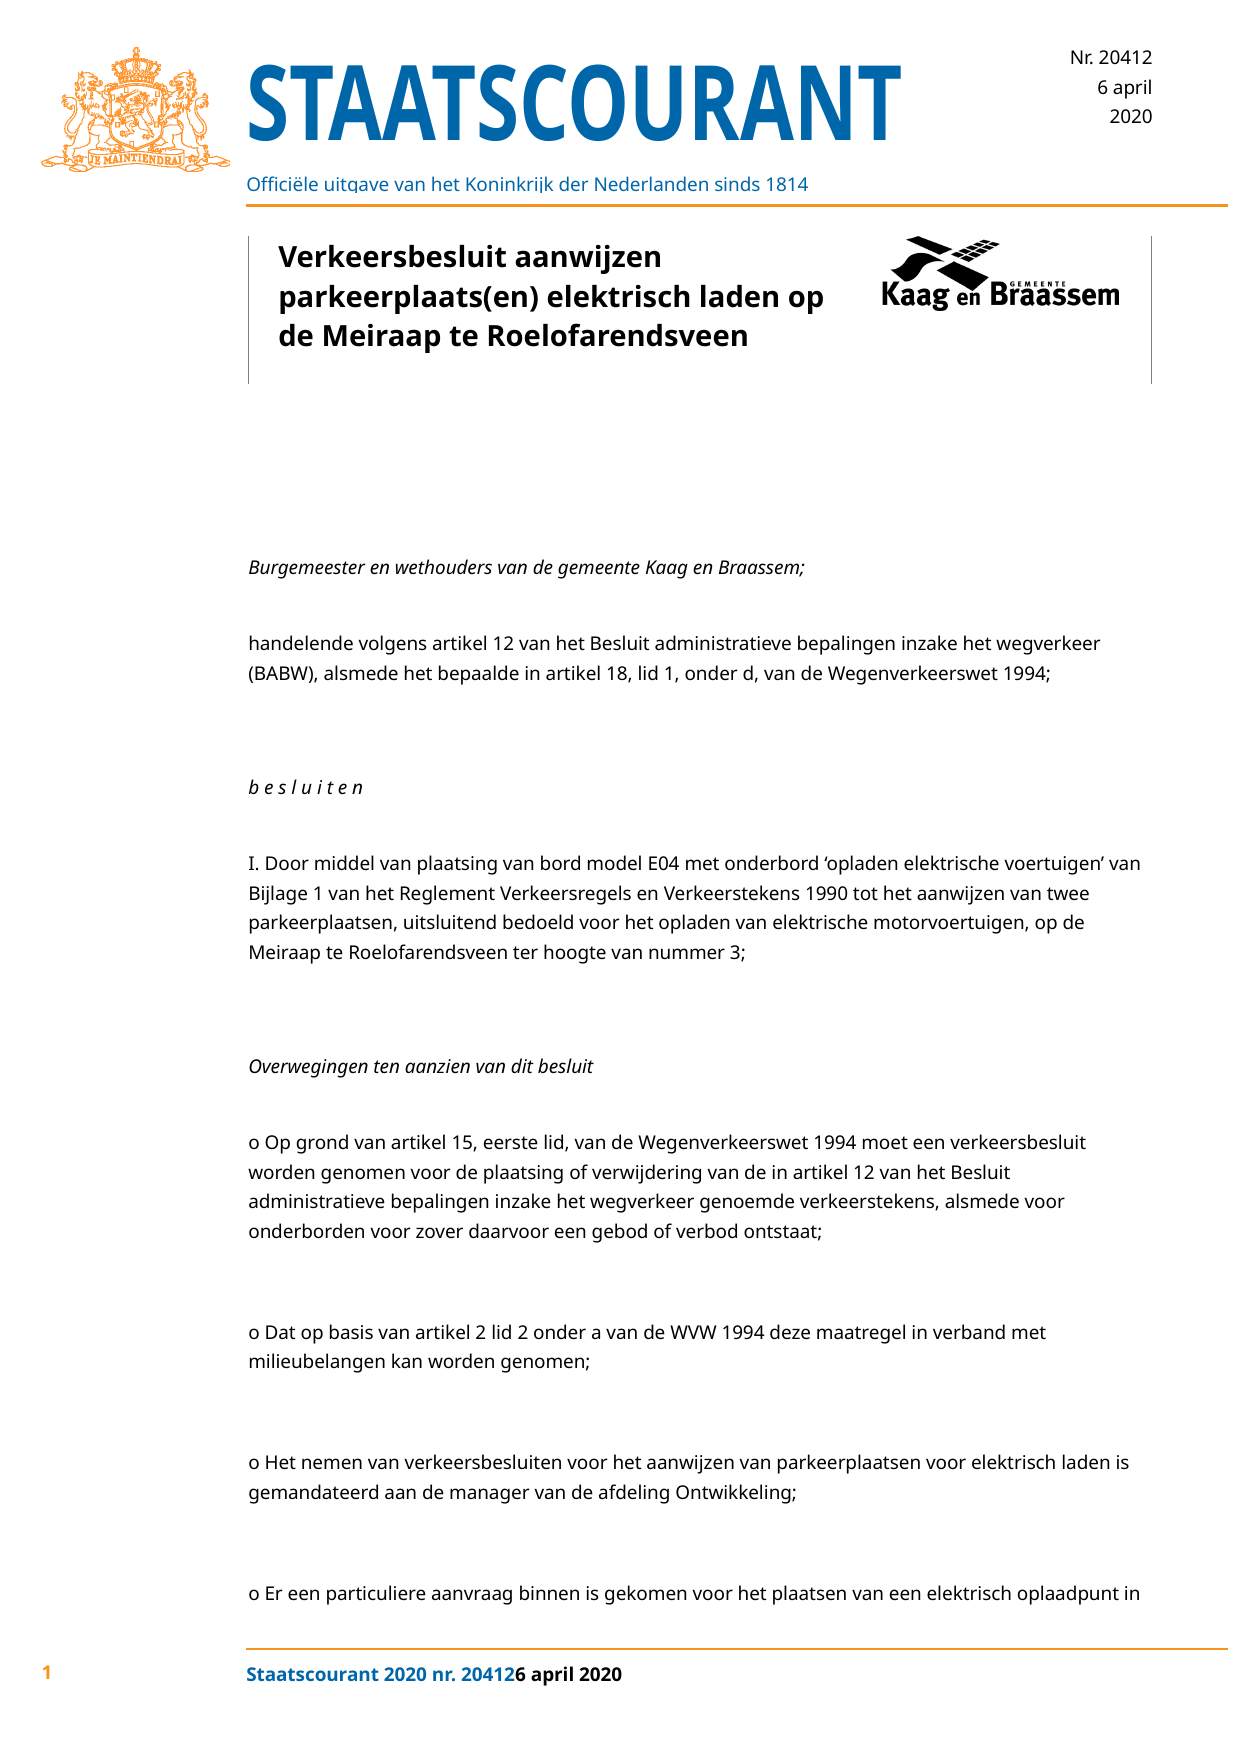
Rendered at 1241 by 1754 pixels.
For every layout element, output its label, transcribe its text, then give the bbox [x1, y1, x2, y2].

text o Er een particuliere aanvraag binnen is gekomen voor het plaatsen van een elektrisch oplaadpunt in [248, 1580, 1152, 1606]
text handelende volgens artikel 12 van het Besluit administratieve bepalingen inzake het wegverkeer (BABW), alsmede het bepaalde in artikel 18, lid 1, onder d, van de Wegenverkeerswet 1994; [248, 630, 1152, 686]
text Overwegingen ten aanzien van dit besluit [248, 1053, 1152, 1079]
text Burgemeester en wethouders van de gemeente Kaag en Braassem; [248, 554, 1152, 580]
picture [882, 236, 1119, 311]
table_header [850, 236, 1151, 384]
text o Dat op basis van artikel 2 lid 2 onder a van de WVW 1994 deze maatregel in verband met milieubelangen kan worden genomen; [248, 1319, 1152, 1374]
picture [41, 47, 231, 172]
text o Op grond van artikel 15, eerste lid, van de Wegenverkeerswet 1994 moet een verkeersbesluit worden genomen voor de plaatsing of verwijdering van de in artikel 12 van het Besluit administratieve bepalingen inzake het wegverkeer genoemde verkeerstekens, alsmede voor onderborden voor zover daarvoor een gebod of verbod ontstaat; [248, 1129, 1152, 1244]
text b e s l u i t e n [248, 774, 1152, 800]
text I. Door middel van plaatsing van bord model E04 met onderbord ‘opladen elektrische voertuigen’ van Bijlage 1 van het Reglement Verkeersregels en Verkeerstekens 1990 tot het aanwijzen van twee parkeerplaatsen, uitsluitend bedoeld voor het opladen van elektrische motorvoertuigen, op de Meiraap te Roelofarendsveen ter hoogte van nummer 3; [248, 850, 1152, 965]
text o Het nemen van verkeersbesluiten voor het aanwijzen van parkeerplaatsen voor elektrisch laden is gemandateerd aan de manager van de afdeling Ontwikkeling; [248, 1449, 1152, 1505]
table_header Verkeersbesluit aanwijzen parkeerplaats(en) elektrisch laden op de Meiraap te Roelofarendsveen [249, 236, 850, 384]
